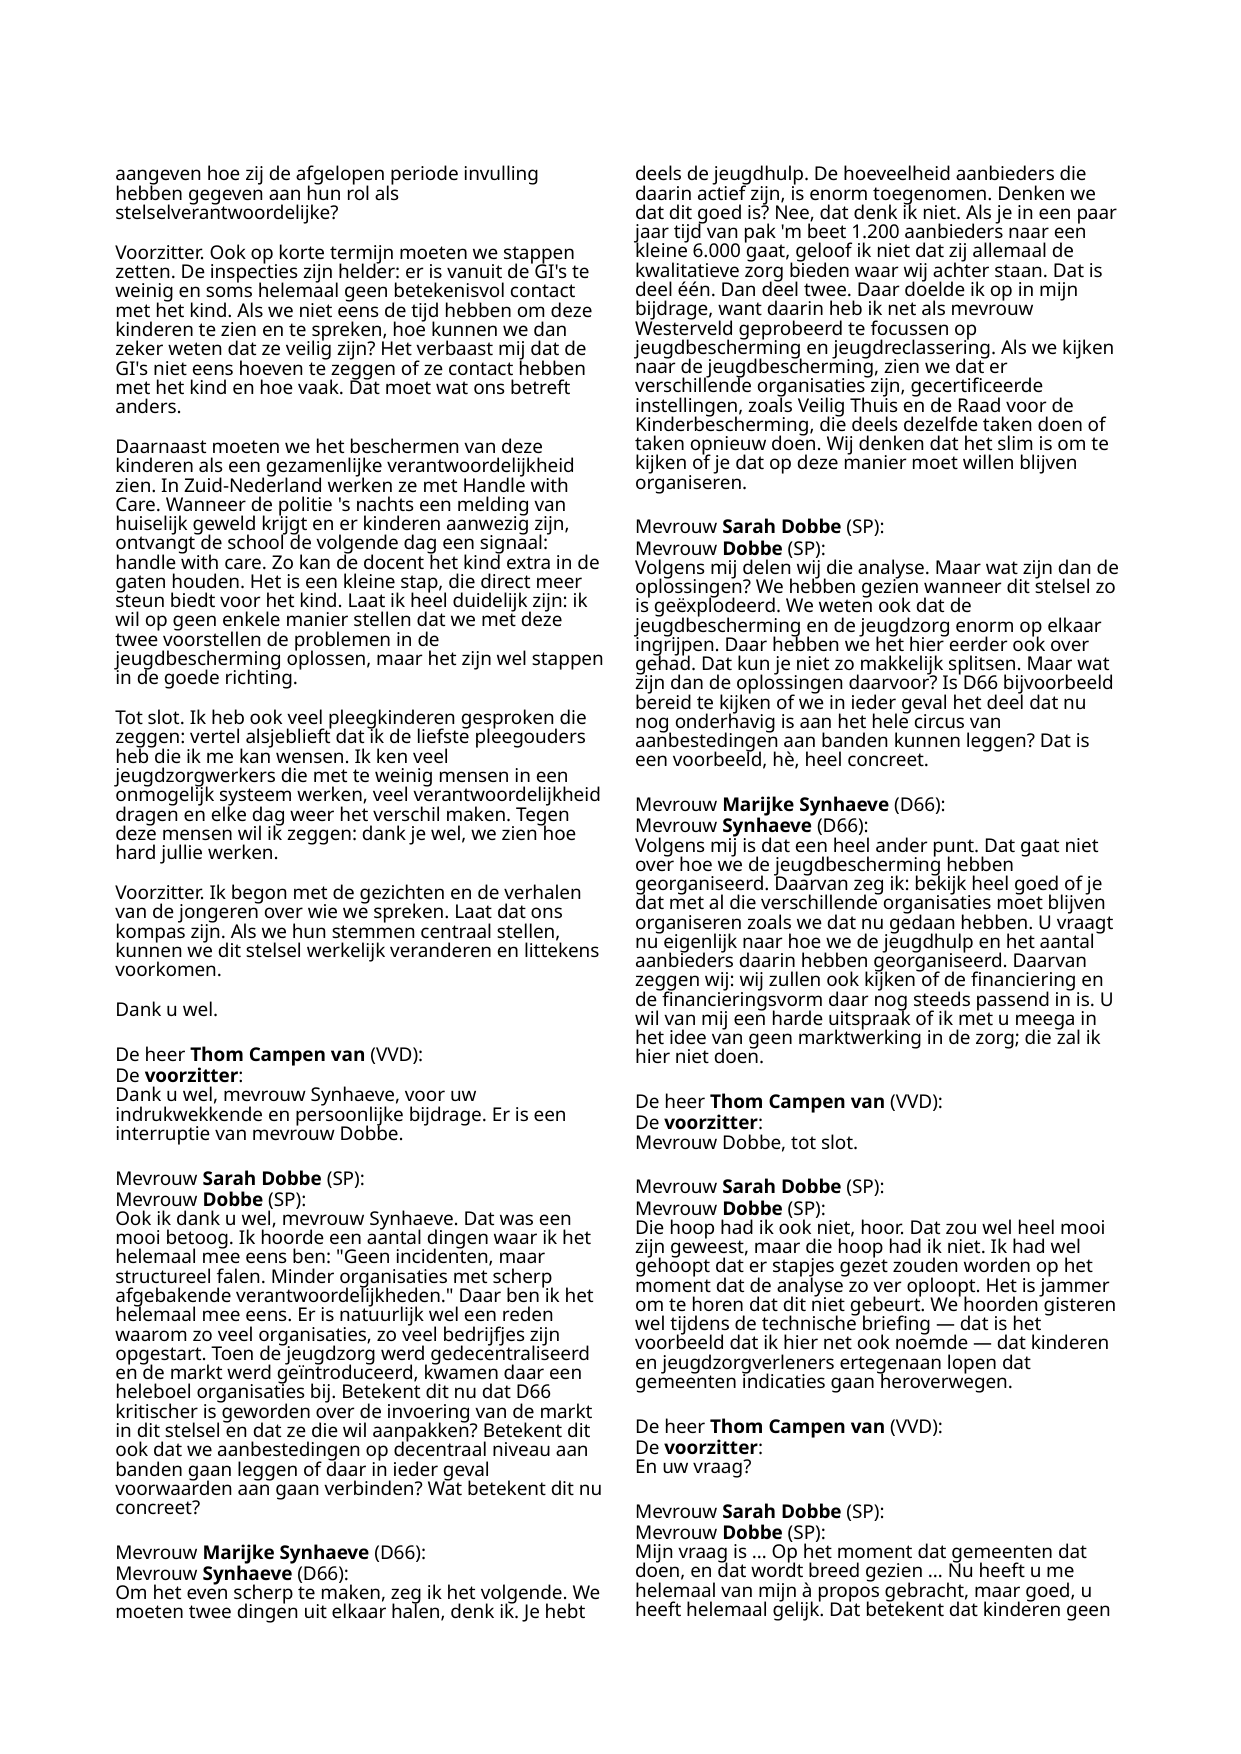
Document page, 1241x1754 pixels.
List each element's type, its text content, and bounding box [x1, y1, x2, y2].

text Dank u wel. [115, 1001, 605, 1021]
text aangeven hoe zij de afgelopen periode invulling hebben gegeven aan hun rol als stelselverantwoordelijke? [115, 165, 605, 223]
text De voorzitter: [635, 1439, 1125, 1458]
text Mevrouw Dobbe (SP): [635, 1524, 1125, 1543]
text Volgens mij delen wij die analyse. Maar wat zijn dan de oplossingen? We hebben gezien wanneer dit stelsel zo is geëxplodeerd. We weten ook dat de jeugdbescherming en de jeugdzorg enorm op elkaar ingrijpen. Daar hebben we het hier eerder ook over gehad. Dat kun je niet zo makkelijk splitsen. Maar wat zijn dan de oplossingen daarvoor? Is D66 bijvoorbeeld bereid te kijken of we in ieder geval het deel dat nu nog onderhavig is aan het hele circus van aanbestedingen aan banden kunnen leggen? Dat is een voorbeeld, hè, heel concreet. [635, 559, 1125, 771]
text Mevrouw Sarah Dobbe (SP): [115, 1165, 605, 1191]
text De voorzitter: [635, 1114, 1125, 1134]
text Daarnaast moeten we het beschermen van deze kinderen als een gezamenlijke verantwoordelijkheid zien. In Zuid-Nederland werken ze met Handle with Care. Wanneer de politie 's nachts een melding van huiselijk geweld krijgt en er kinderen aanwezig zijn, ontvangt de school de volgende dag een signaal: handle with care. Zo kan de docent het kind extra in de gaten houden. Het is een kleine stap, die direct meer steun biedt voor het kind. Laat ik heel duidelijk zijn: ik wil op geen enkele manier stellen dat we met deze twee voorstellen de problemen in de jeugdbescherming oplossen, maar het zijn wel stappen in de goede richting. [115, 438, 605, 688]
text Mevrouw Dobbe (SP): [115, 1191, 605, 1210]
text Mevrouw Sarah Dobbe (SP): [635, 1498, 1125, 1524]
text Voorzitter. Ook op korte termijn moeten we stappen zetten. De inspecties zijn helder: er is vanuit de GI's te weinig en soms helemaal geen betekenisvol contact met het kind. Als we niet eens de tijd hebben om deze kinderen te zien en te spreken, hoe kunnen we dan zeker weten dat ze veilig zijn? Het verbaast mij dat de GI's niet eens hoeven te zeggen of ze contact hebben met het kind en hoe vaak. Dat moet wat ons betreft anders. [115, 244, 605, 417]
text De heer Thom Campen van (VVD): [115, 1041, 605, 1067]
text Voorzitter. Ik begon met de gezichten en de verhalen van de jongeren over wie we spreken. Laat dat ons kompas zijn. Als we hun stemmen centraal stellen, kunnen we dit stelsel werkelijk veranderen en littekens voorkomen. [115, 884, 605, 981]
text Mevrouw Dobbe (SP): [635, 539, 1125, 559]
text En uw vraag? [635, 1458, 1125, 1477]
text Mevrouw Marijke Synhaeve (D66): [635, 792, 1125, 817]
text Mevrouw Sarah Dobbe (SP): [635, 1174, 1125, 1199]
text Mevrouw Synhaeve (D66): [115, 1565, 605, 1584]
text De heer Thom Campen van (VVD): [635, 1413, 1125, 1439]
text Die hoop had ik ook niet, hoor. Dat zou wel heel mooi zijn geweest, maar die hoop had ik niet. Ik had wel gehoopt dat er stapjes gezet zouden worden op het moment dat de analyse zo ver oploopt. Het is jammer om te horen dat dit niet gebeurt. We hoorden gisteren wel tijdens de technische briefing — dat is het voorbeeld dat ik hier net ook noemde — dat kinderen en jeugdzorgverleners ertegenaan lopen dat gemeenten indicaties gaan heroverwegen. [635, 1219, 1125, 1392]
text Mevrouw Dobbe (SP): [635, 1199, 1125, 1219]
text Mijn vraag is … Op het moment dat gemeenten dat doen, en dat wordt breed gezien … Nu heeft u me helemaal van mijn à propos gebracht, maar goed, u heeft helemaal gelijk. Dat betekent dat kinderen geen [635, 1543, 1125, 1620]
text Mevrouw Synhaeve (D66): [635, 817, 1125, 837]
text Ook ik dank u wel, mevrouw Synhaeve. Dat was een mooi betoog. Ik hoorde een aantal dingen waar ik het helemaal mee eens ben: "Geen incidenten, maar structureel falen. Minder organisaties met scherp afgebakende verantwoordelijkheden." Daar ben ik het helemaal mee eens. Er is natuurlijk wel een reden waarom zo veel organisaties, zo veel bedrijfjes zijn opgestart. Toen de jeugdzorg werd gedecentraliseerd en de markt werd geïntroduceerd, kwamen daar een heleboel organisaties bij. Betekent dit nu dat D66 kritischer is geworden over de invoering van de markt in dit stelsel en dat ze die wil aanpakken? Betekent dit ook dat we aanbestedingen op decentraal niveau aan banden gaan leggen of daar in ieder geval voorwaarden aan gaan verbinden? Wat betekent dit nu concreet? [115, 1210, 605, 1518]
text Mevrouw Dobbe, tot slot. [635, 1134, 1125, 1153]
text Mevrouw Sarah Dobbe (SP): [635, 514, 1125, 539]
text Om het even scherp te maken, zeg ik het volgende. We moeten twee dingen uit elkaar halen, denk ik. Je hebt [115, 1584, 605, 1623]
text Mevrouw Marijke Synhaeve (D66): [115, 1539, 605, 1565]
text Volgens mij is dat een heel ander punt. Dat gaat niet over hoe we de jeugdbescherming hebben georganiseerd. Daarvan zeg ik: bekijk heel goed of je dat met al die verschillende organisaties moet blijven organiseren zoals we dat nu gedaan hebben. U vraagt nu eigenlijk naar hoe we de jeugdhulp en het aantal aanbieders daarin hebben georganiseerd. Daarvan zeggen wij: wij zullen ook kijken of de financiering en de financieringsvorm daar nog steeds passend in is. U wil van mij een harde uitspraak of ik met u meega in het idee van geen marktwerking in de zorg; die zal ik hier niet doen. [635, 837, 1125, 1068]
text deels de jeugdhulp. De hoeveelheid aanbieders die daarin actief zijn, is enorm toegenomen. Denken we dat dit goed is? Nee, dat denk ik niet. Als je in een paar jaar tijd van pak 'm beet 1.200 aanbieders naar een kleine 6.000 gaat, geloof ik niet dat zij allemaal de kwalitatieve zorg bieden waar wij achter staan. Dat is deel één. Dan deel twee. Daar doelde ik op in mijn bijdrage, want daarin heb ik net als mevrouw Westerveld geprobeerd te focussen op jeugdbescherming en jeugdreclassering. Als we kijken naar de jeugdbescherming, zien we dat er verschillende organisaties zijn, gecertificeerde instellingen, zoals Veilig Thuis en de Raad voor de Kinderbescherming, die deels dezelfde taken doen of taken opnieuw doen. Wij denken dat het slim is om te kijken of je dat op deze manier moet willen blijven organiseren. [635, 165, 1125, 493]
text Dank u wel, mevrouw Synhaeve, voor uw indrukwekkende en persoonlijke bijdrage. Er is een interruptie van mevrouw Dobbe. [115, 1086, 605, 1144]
text De heer Thom Campen van (VVD): [635, 1089, 1125, 1114]
text Tot slot. Ik heb ook veel pleegkinderen gesproken die zeggen: vertel alsjeblieft dat ik de liefste pleegouders heb die ik me kan wensen. Ik ken veel jeugdzorgwerkers die met te weinig mensen in een onmogelijk systeem werken, veel verantwoordelijkheid dragen en elke dag weer het verschil maken. Tegen deze mensen wil ik zeggen: dank je wel, we zien hoe hard jullie werken. [115, 709, 605, 863]
text De voorzitter: [115, 1067, 605, 1086]
